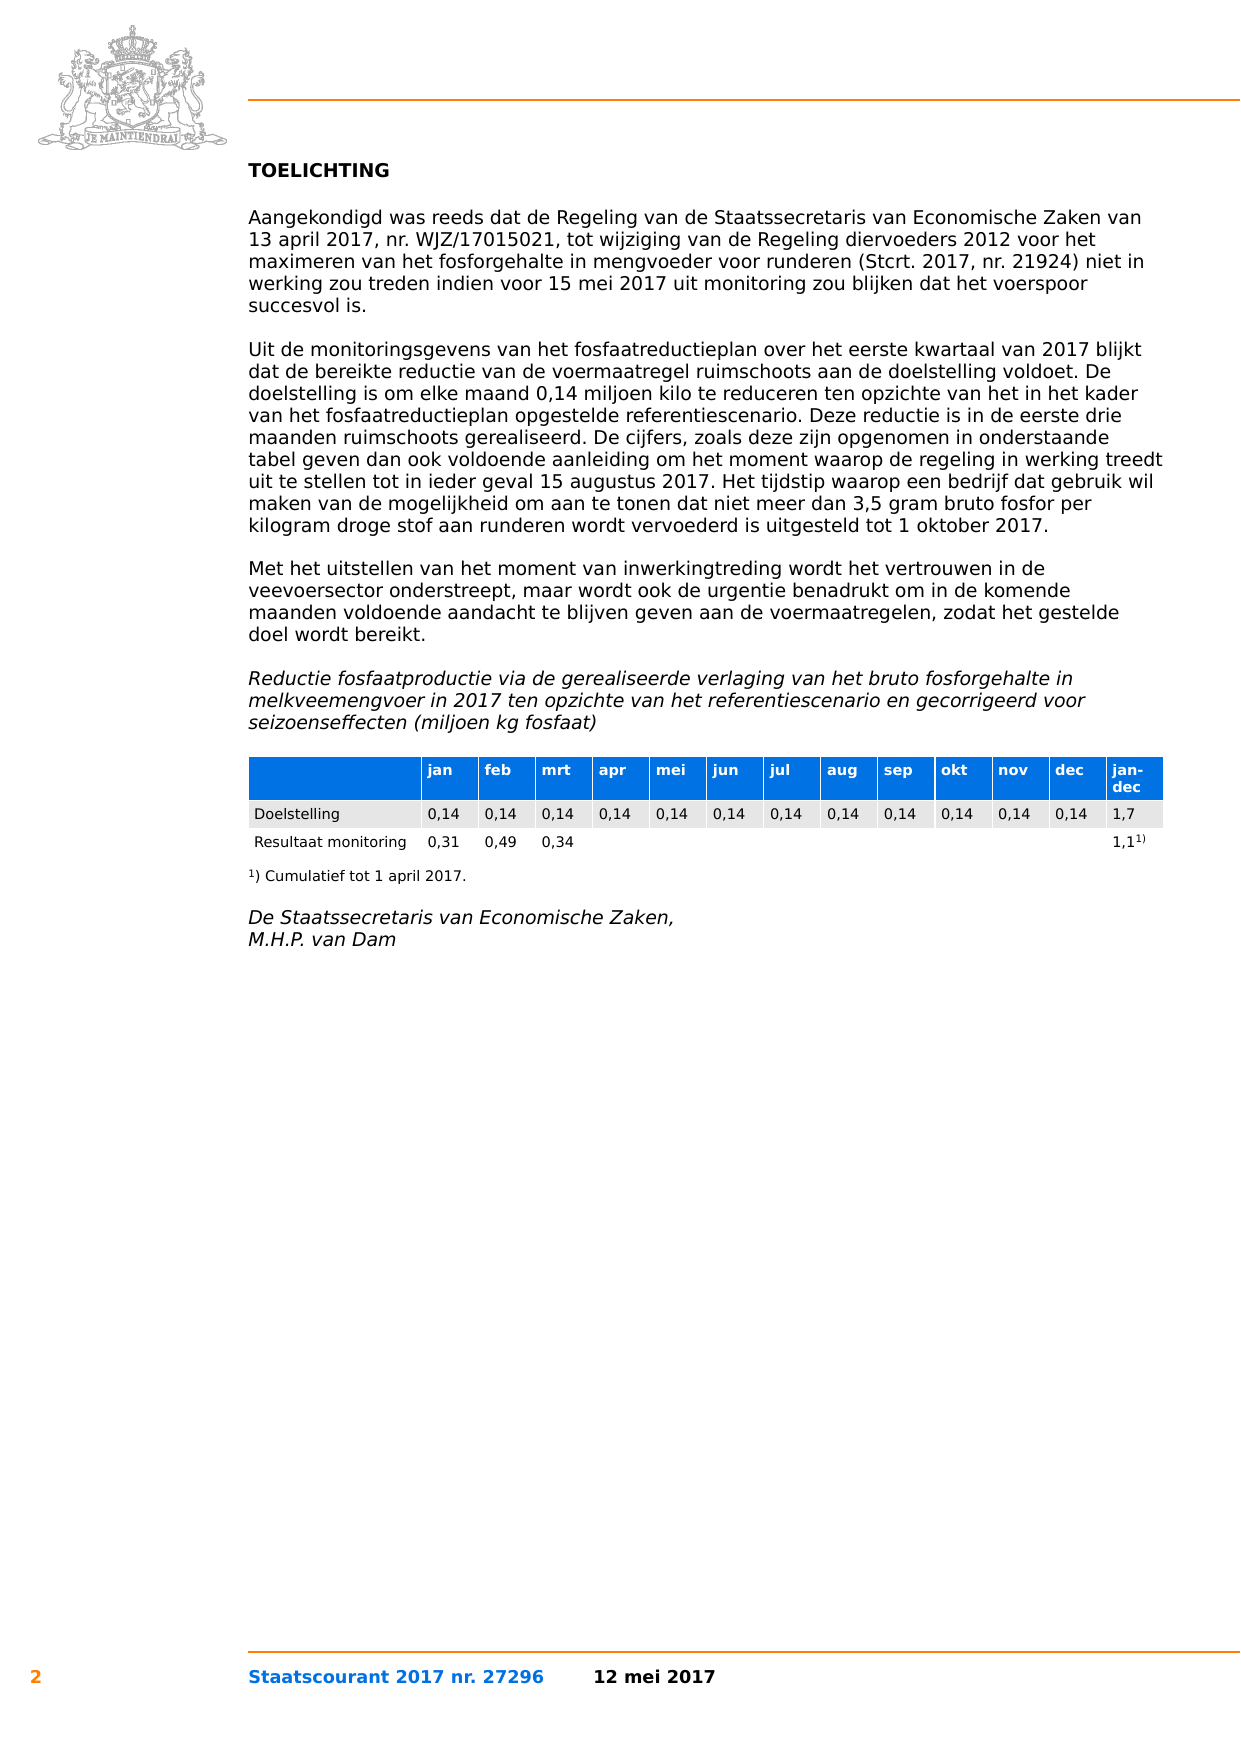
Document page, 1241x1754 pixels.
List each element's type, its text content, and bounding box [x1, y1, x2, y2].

table_cell [1050, 829, 1106, 855]
table_cell 0,14 [593, 801, 649, 828]
table_cell 0,14 [1050, 801, 1106, 828]
table_header sep [878, 757, 934, 800]
table_cell 0,31 [422, 829, 478, 855]
table_header [249, 757, 421, 800]
text De Staatssecretaris van Economische Zaken, M.H.P. van Dam [248, 907, 1163, 951]
table_header jan [422, 757, 478, 800]
table_cell Resultaat monitoring [249, 829, 421, 855]
table_cell 0,14 [479, 801, 535, 828]
table_cell [878, 829, 934, 855]
table_cell 1,7 [1107, 801, 1163, 828]
table_cell 0,14 [993, 801, 1049, 828]
text Met het uitstellen van het moment van inwerkingtreding wordt het vertrouwen in de veevoersector onderstreept, maar wordt ook de urgentie benadrukt om in de komende maanden voldoende aandacht te blijven geven aan de voermaatregelen, zodat het gestelde doel wordt bereikt. [248, 558, 1163, 646]
text Uit de monitoringsgevens van het fosfaatreductieplan over het eerste kwartaal van 2017 blijkt dat de bereikte reductie van de voermaatregel ruimschoots aan de doelstelling voldoet. De doelstelling is om elke maand 0,14 miljoen kilo te reduceren ten opzichte van het in het kader van het fosfaatreductieplan opgestelde referentiescenario. Deze reductie is in de eerste drie maanden ruimschoots gerealiseerd. De cijfers, zoals deze zijn opgenomen in onderstaande tabel geven dan ook voldoende aanleiding om het moment waarop de regeling in werking treedt uit te stellen tot in ieder geval 15 augustus 2017. Het tijdstip waarop een bedrijf dat gebruik wil maken van de mogelijkheid om aan te tonen dat niet meer dan 3,5 gram bruto fosfor per kilogram droge stof aan runderen wordt vervoederd is uitgesteld tot 1 oktober 2017. [248, 339, 1163, 536]
table_header aug [821, 757, 877, 800]
table_header apr [593, 757, 649, 800]
table_header feb [479, 757, 535, 800]
table_cell 0,49 [479, 829, 535, 855]
table_cell [650, 829, 706, 855]
table_cell [993, 829, 1049, 855]
table_header jan-dec [1107, 757, 1163, 800]
table_cell 1) Cumulatief tot 1 april 2017. [248, 856, 1163, 885]
table_header mrt [536, 757, 592, 800]
table_header dec [1050, 757, 1106, 800]
table_cell [936, 829, 992, 855]
picture [38, 25, 227, 150]
table_cell [821, 829, 877, 855]
table_cell 0,14 [650, 801, 706, 828]
table_cell 0,14 [422, 801, 478, 828]
table_cell [707, 829, 763, 855]
table_cell 0,14 [936, 801, 992, 828]
text Aangekondigd was reeds dat de Regeling van de Staatssecretaris van Economische Zaken van 13 april 2017, nr. WJZ/17015021, tot wijziging van de Regeling diervoeders 2012 voor het maximeren van het fosforgehalte in mengvoeder voor runderen (Stcrt. 2017, nr. 21924) niet in werking zou treden indien voor 15 mei 2017 uit monitoring zou blijken dat het voerspoor succesvol is. [248, 207, 1163, 317]
subtitle TOELICHTING [248, 160, 1163, 182]
table_header jun [707, 757, 763, 800]
table_cell 1,11) [1107, 829, 1163, 855]
table_cell [593, 829, 649, 855]
text Reductie fosfaatproductie via de gerealiseerde verlaging van het bruto fosforgehalte in melkveemengvoer in 2017 ten opzichte van het referentiescenario en gecorrigeerd voor seizoenseffecten (miljoen kg fosfaat) [248, 668, 1163, 734]
table_cell 0,34 [536, 829, 592, 855]
table_header okt [936, 757, 992, 800]
table_header nov [993, 757, 1049, 800]
table_header mei [650, 757, 706, 800]
table_cell 0,14 [821, 801, 877, 828]
table_cell Doelstelling [249, 801, 421, 828]
table_cell 0,14 [878, 801, 934, 828]
table_cell [764, 829, 820, 855]
table_cell 0,14 [707, 801, 763, 828]
table_cell 0,14 [536, 801, 592, 828]
table_header jul [764, 757, 820, 800]
table_cell 0,14 [764, 801, 820, 828]
